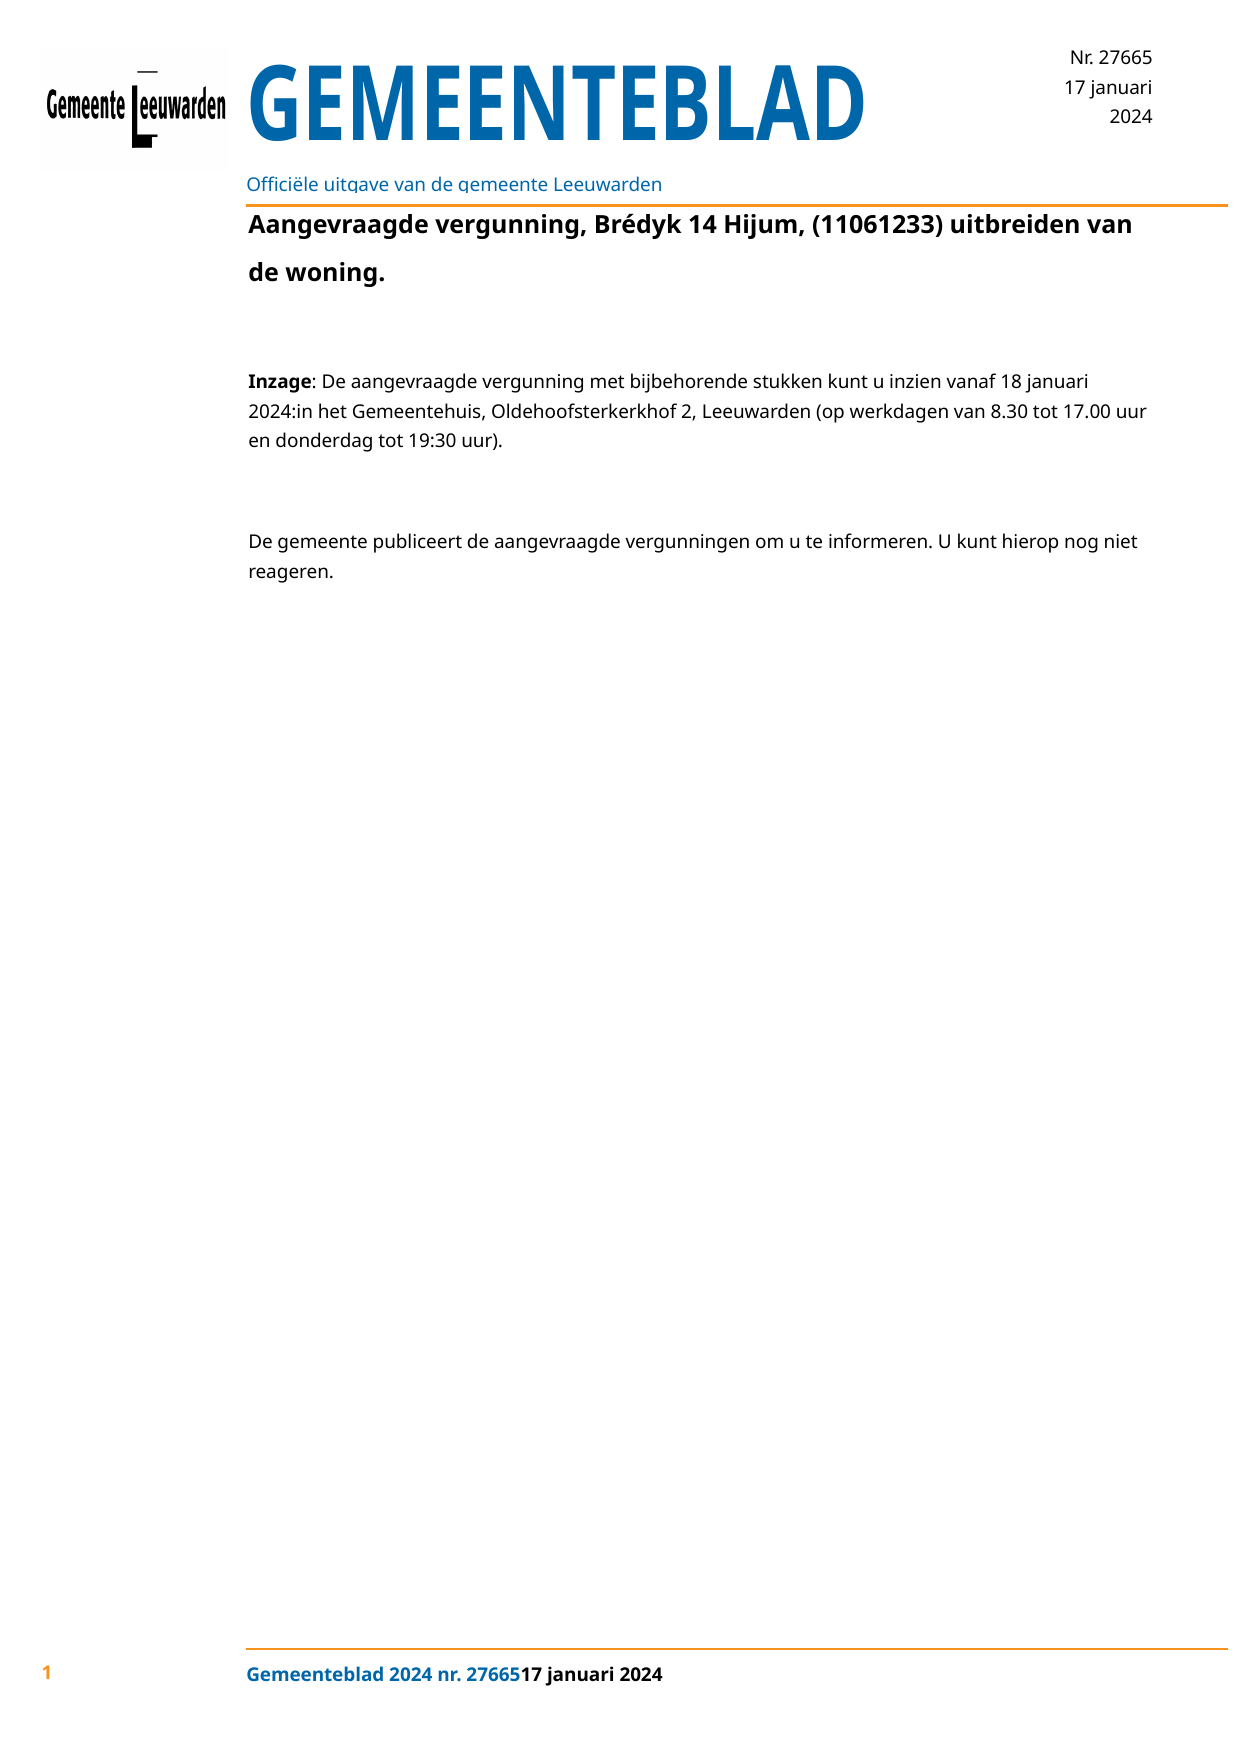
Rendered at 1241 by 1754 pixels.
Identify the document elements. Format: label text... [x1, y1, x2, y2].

text Aangevraagde vergunning, Brédyk 14 Hijum, (11061233) uitbreiden van de woning. [248, 207, 1152, 288]
picture [41, 47, 231, 172]
text De gemeente publiceert de aangevraagde vergunningen om u te informeren. U kunt hierop nog niet reageren. [248, 528, 1152, 584]
text Inzage: De aangevraagde vergunning met bijbehorende stukken kunt u inzien vanaf 18 januari 2024:in het Gemeentehuis, Oldehoofsterkerkhof 2, Leeuwarden (op werkdagen van 8.30 tot 17.00 uur en donderdag tot 19:30 uur). [248, 368, 1152, 453]
